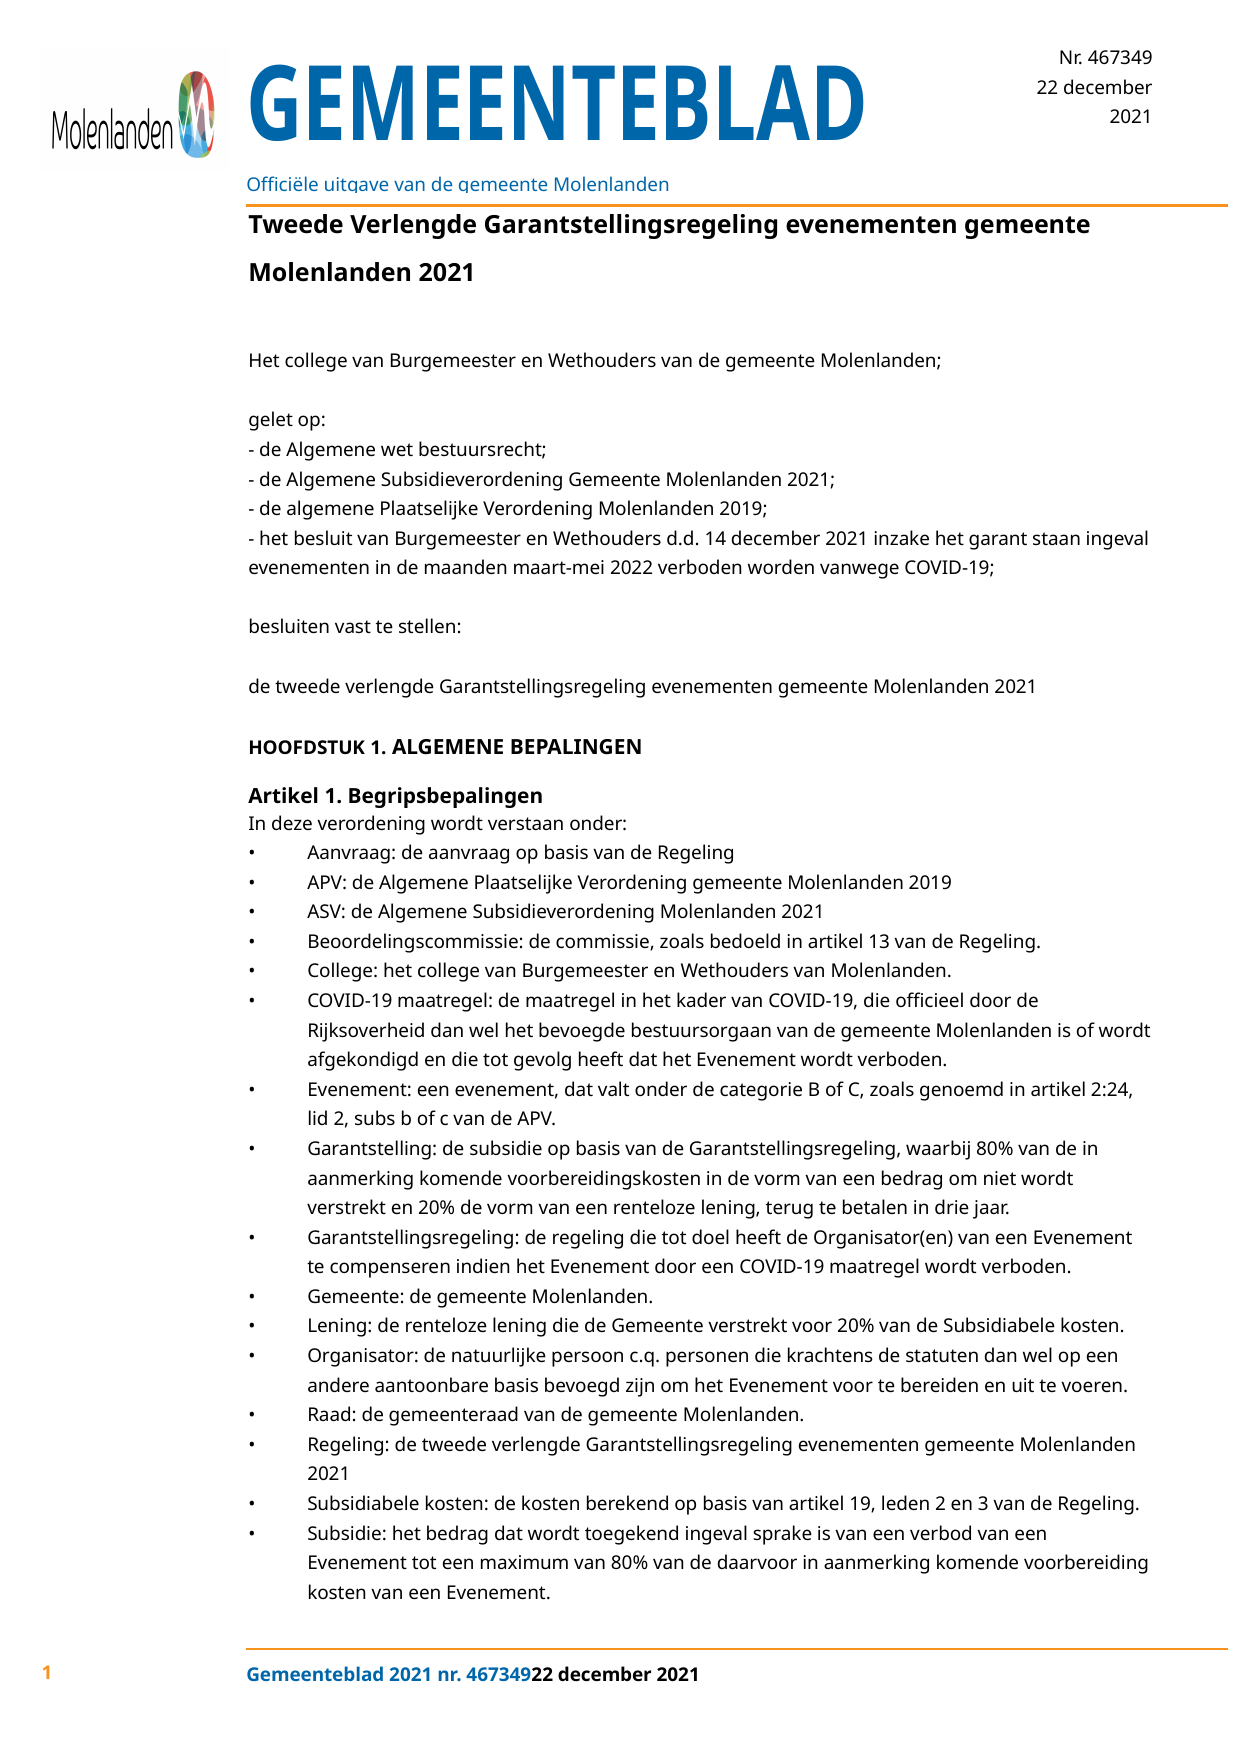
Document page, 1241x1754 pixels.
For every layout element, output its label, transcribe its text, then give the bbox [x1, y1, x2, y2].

text gelet op: [248, 407, 1152, 432]
text Tweede Verlengde Garantstellingsregeling evenementen gemeente Molenlanden 2021 [248, 207, 1152, 288]
list Garantstelling: de subsidie op basis van de Garantstellingsregeling, waarbij 80% van de in aanmerking komende voorbereidingskosten in de vorm van een bedrag om niet wordt verstrekt en 20% de vorm van een renteloze lening, terug te betalen in drie jaar. [248, 1135, 1152, 1220]
list Aanvraag: de aanvraag op basis van de Regeling [248, 839, 1152, 865]
list Gemeente: de gemeente Molenlanden. [248, 1283, 1152, 1309]
text - de algemene Plaatselijke Verordening Molenlanden 2019; [248, 495, 1152, 521]
list Subsidiabele kosten: de kosten berekend op basis van artikel 19, leden 2 en 3 van de Regeling. [248, 1490, 1152, 1516]
text HOOFDSTUK 1. ALGEMENE BEPALINGEN [248, 732, 1152, 761]
list Regeling: de tweede verlengde Garantstellingsregeling evenementen gemeente Molenlanden 2021 [248, 1431, 1152, 1486]
list COVID-19 maatregel: de maatregel in het kader van COVID-19, die officieel door de Rijksoverheid dan wel het bevoegde bestuursorgaan van de gemeente Molenlanden is of wordt afgekondigd en die tot gevolg heeft dat het Evenement wordt verboden. [248, 987, 1152, 1072]
text Artikel 1. Begripsbepalingen [248, 781, 1152, 810]
text Het college van Burgemeester en Wethouders van de gemeente Molenlanden; [248, 347, 1152, 373]
list Beoordelingscommissie: de commissie, zoals bedoeld in artikel 13 van de Regeling. [248, 928, 1152, 954]
list Garantstellingsregeling: de regeling die tot doel heeft de Organisator(en) van een Evenement te compenseren indien het Evenement door een COVID-19 maatregel wordt verboden. [248, 1224, 1152, 1279]
text - de Algemene wet bestuursrecht; [248, 436, 1152, 462]
list Subsidie: het bedrag dat wordt toegekend ingeval sprake is van een verbod van een Evenement tot een maximum van 80% van de daarvoor in aanmerking komende voorbereiding kosten van een Evenement. [248, 1520, 1152, 1605]
text In deze verordening wordt verstaan onder: [248, 810, 1152, 836]
list Organisator: de natuurlijke persoon c.q. personen die krachtens de statuten dan wel op een andere aantoonbare basis bevoegd zijn om het Evenement voor te bereiden en uit te voeren. [248, 1342, 1152, 1398]
list APV: de Algemene Plaatselijke Verordening gemeente Molenlanden 2019 [248, 869, 1152, 895]
text - het besluit van Burgemeester en Wethouders d.d. 14 december 2021 inzake het garant staan ingeval evenementen in de maanden maart-mei 2022 verboden worden vanwege COVID-19; [248, 525, 1152, 580]
text besluiten vast te stellen: [248, 614, 1152, 639]
text - de Algemene Subsidieverordening Gemeente Molenlanden 2021; [248, 466, 1152, 492]
picture [41, 47, 231, 172]
text de tweede verlengde Garantstellingsregeling evenementen gemeente Molenlanden 2021 [248, 673, 1152, 699]
list Lening: de renteloze lening die de Gemeente verstrekt voor 20% van de Subsidiabele kosten. [248, 1313, 1152, 1338]
list Raad: de gemeenteraad van de gemeente Molenlanden. [248, 1401, 1152, 1427]
list Evenement: een evenement, dat valt onder de categorie B of C, zoals genoemd in artikel 2:24, lid 2, subs b of c van de APV. [248, 1076, 1152, 1131]
list College: het college van Burgemeester en Wethouders van Molenlanden. [248, 958, 1152, 983]
list ASV: de Algemene Subsidieverordening Molenlanden 2021 [248, 898, 1152, 924]
